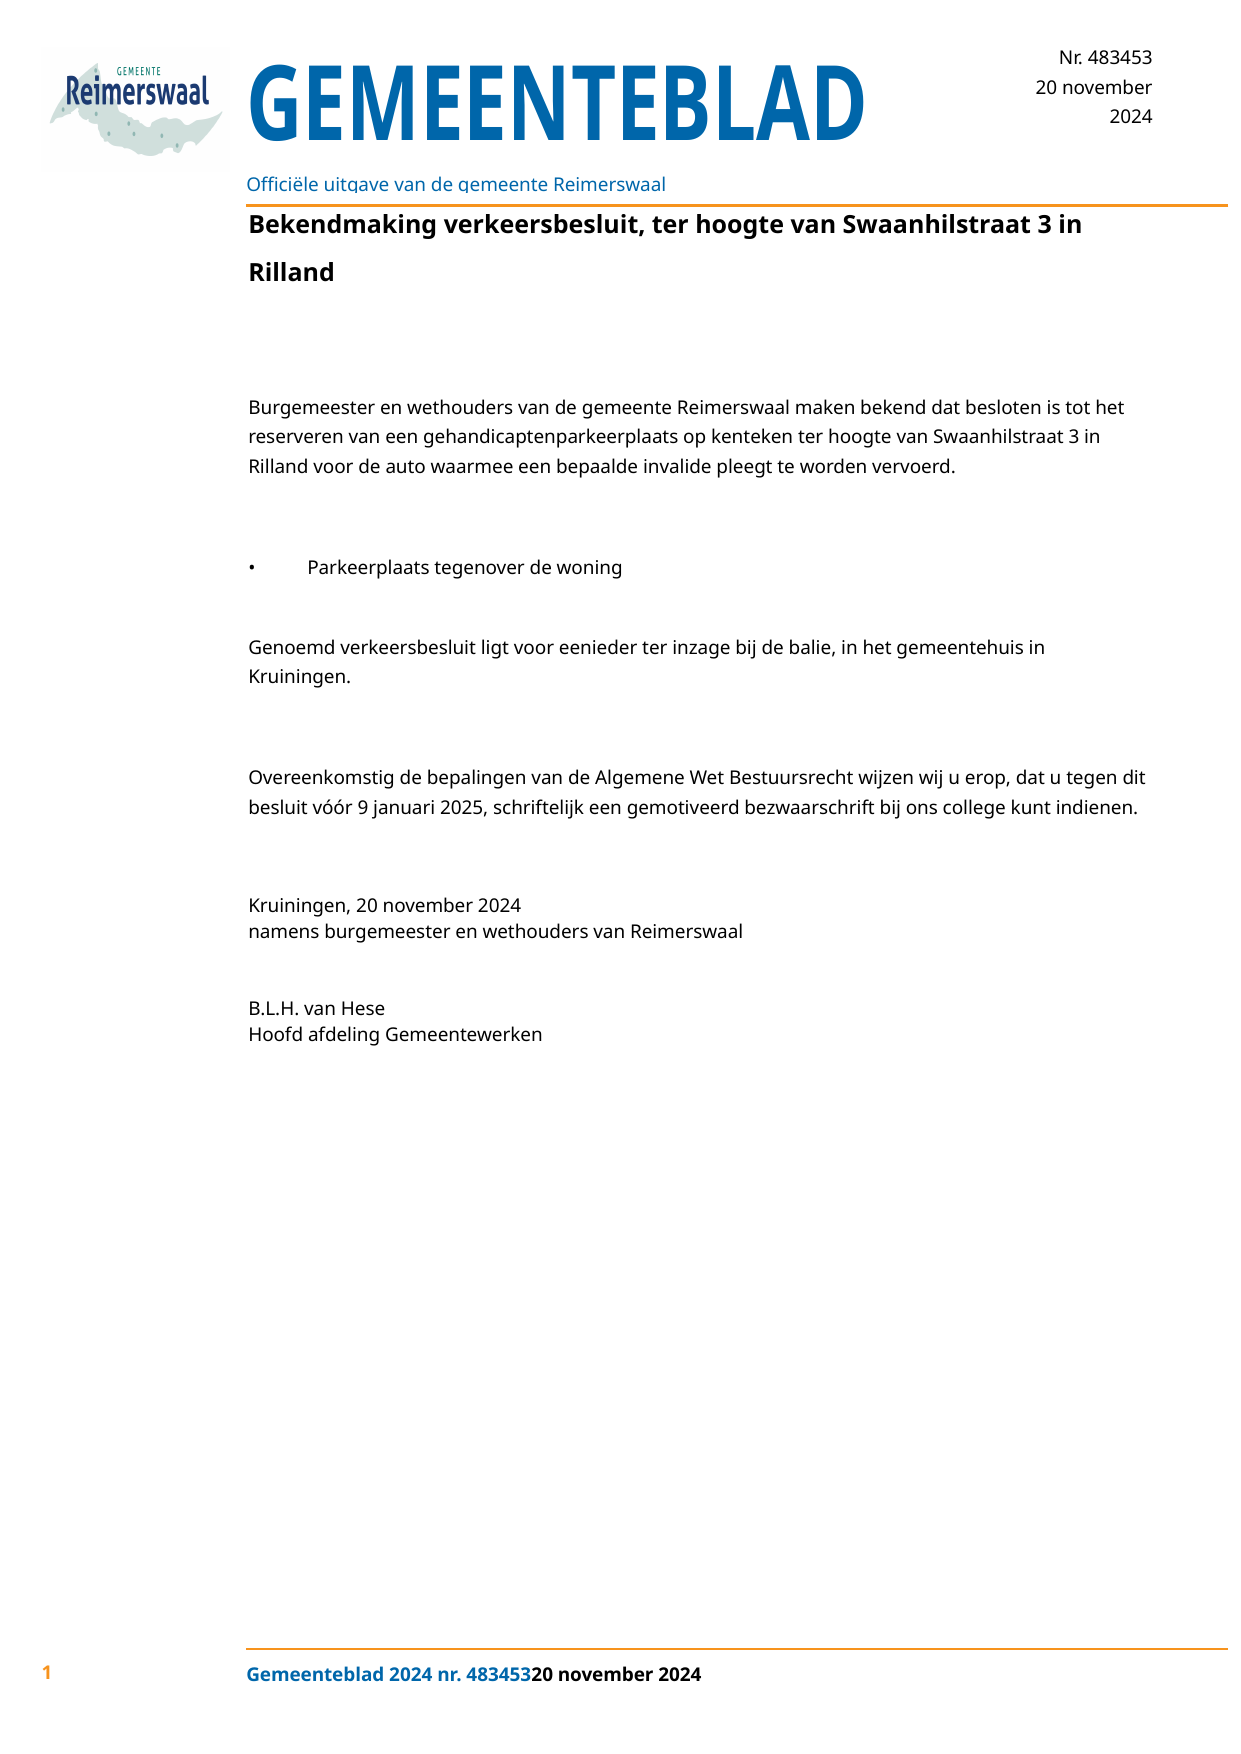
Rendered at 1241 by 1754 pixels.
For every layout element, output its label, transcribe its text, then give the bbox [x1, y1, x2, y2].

text Hoofd afdeling Gemeentewerken [248, 1021, 1152, 1047]
text namens burgemeester en wethouders van Reimerswaal [248, 918, 1152, 944]
text Genoemd verkeersbesluit ligt voor eenieder ter inzage bij de balie, in het gemeentehuis in Kruiningen. [248, 634, 1152, 689]
text Bekendmaking verkeersbesluit, ter hoogte van Swaanhilstraat 3 in Rilland [248, 207, 1152, 288]
list Parkeerplaats tegenover de woning [248, 554, 1152, 580]
text B.L.H. van Hese [248, 995, 1152, 1021]
text Overeenkomstig de bepalingen van de Algemene Wet Bestuursrecht wijzen wij u erop, dat u tegen dit besluit vóór 9 januari 2025, schriftelijk een gemotiveerd bezwaarschrift bij ons college kunt indienen. [248, 764, 1152, 820]
picture [41, 47, 231, 172]
text Kruiningen, 20 november 2024 [248, 892, 1152, 918]
text Burgemeester en wethouders van de gemeente Reimerswaal maken bekend dat besloten is tot het reserveren van een gehandicaptenparkeerplaats op kenteken ter hoogte van Swaanhilstraat 3 in Rilland voor de auto waarmee een bepaalde invalide pleegt te worden vervoerd. [248, 394, 1152, 479]
